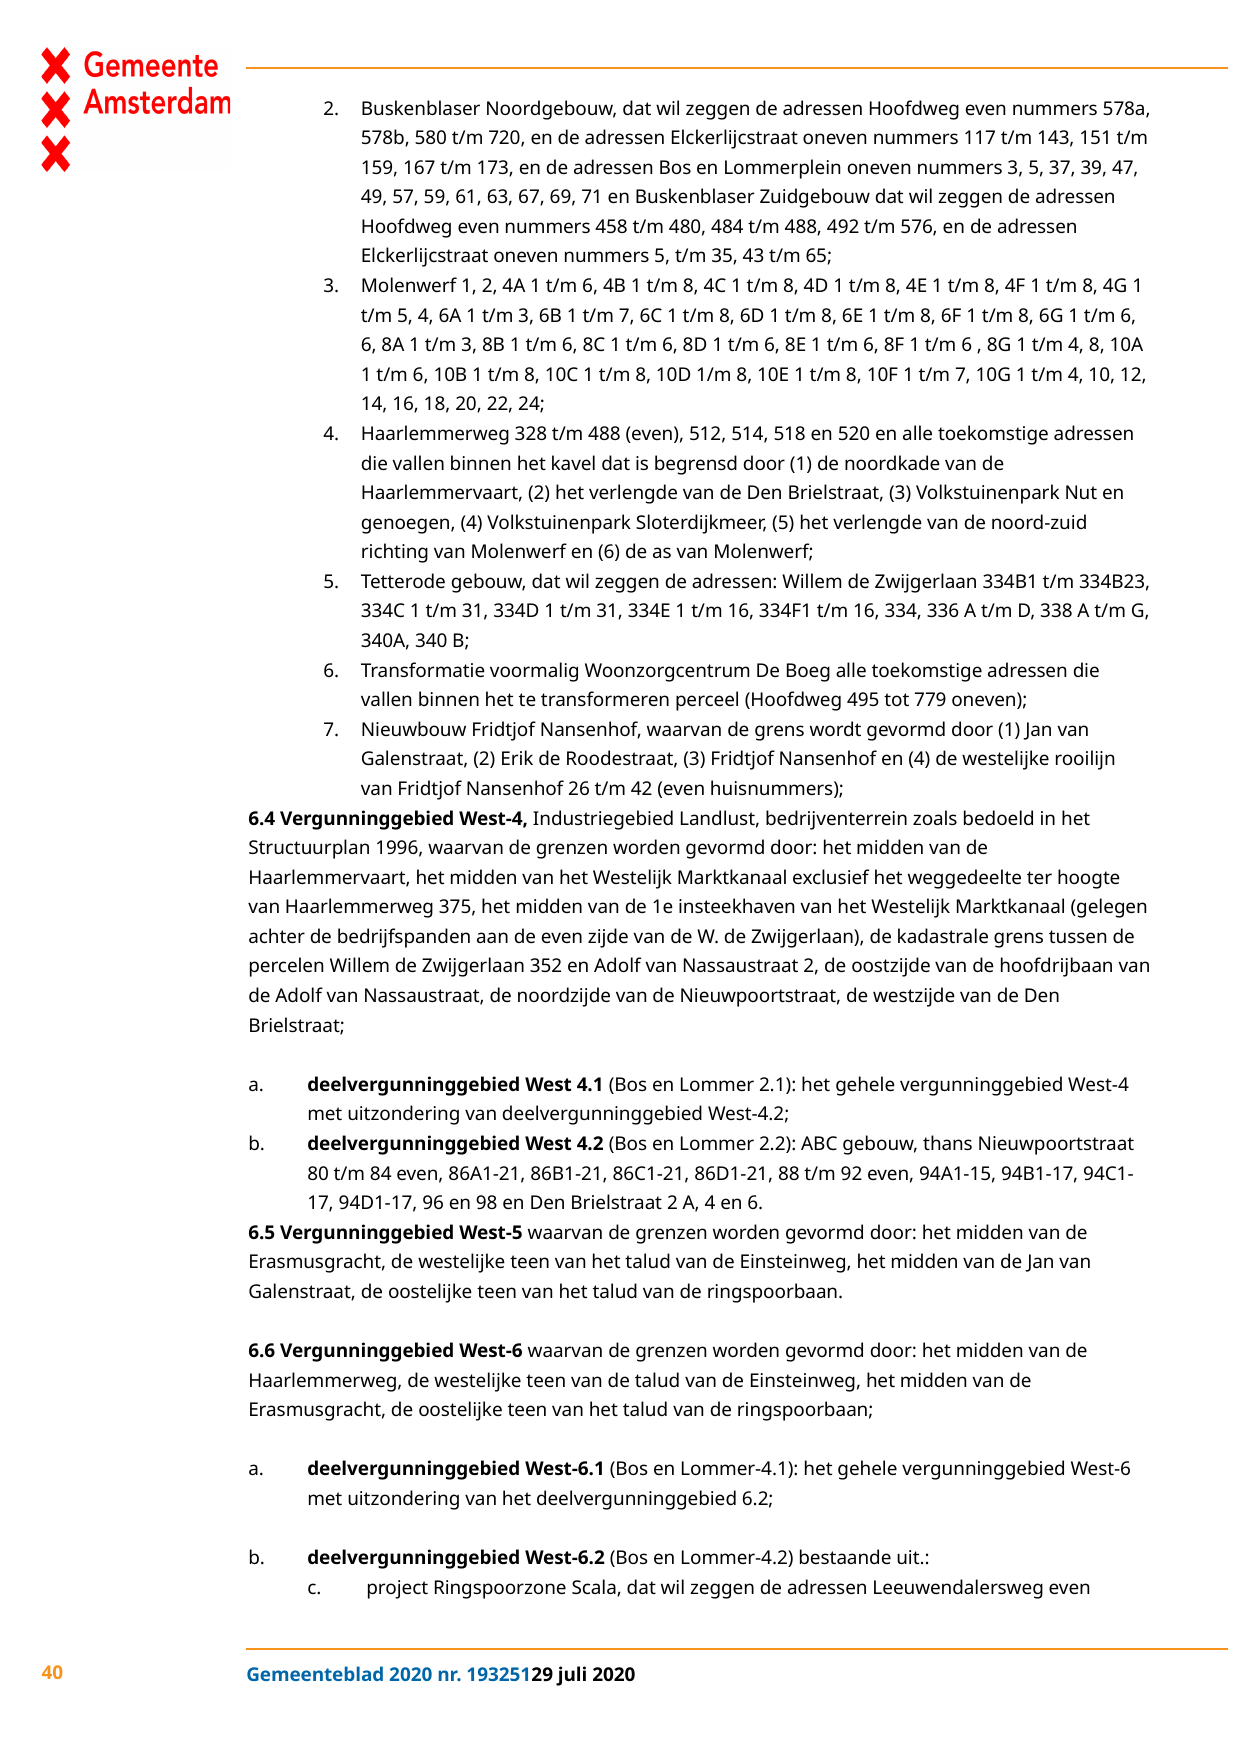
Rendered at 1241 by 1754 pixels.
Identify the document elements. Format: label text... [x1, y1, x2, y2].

list deelvergunninggebied West 4.1 (Bos en Lommer 2.1): het gehele vergunninggebied West-4 met uitzondering van deelvergunninggebied West-4.2; [248, 1071, 1152, 1126]
list deelvergunninggebied West-6.2 (Bos en Lommer-4.2) bestaande uit.: [248, 1544, 1152, 1570]
list Haarlemmerweg 328 t/m 488 (even), 512, 514, 518 en 520 en alle toekomstige adressen die vallen binnen het kavel dat is begrensd door (1) de noordkade van de Haarlemmervaart, (2) het verlengde van de Den Brielstraat, (3) Volkstuinenpark Nut en genoegen, (4) Volkstuinenpark Sloterdijkmeer, (5) het verlengde van de noord-zuid richting van Molenwerf en (6) de as van Molenwerf; [323, 420, 1152, 564]
text 6.6 Vergunninggebied West-6 waarvan de grenzen worden gevormd door: het midden van de Haarlemmerweg, de westelijke teen van de talud van de Einsteinweg, het midden van de Erasmusgracht, de oostelijke teen van het talud van de ringspoorbaan; [248, 1337, 1152, 1422]
list Transformatie voormalig Woonzorgcentrum De Boeg alle toekomstige adressen die vallen binnen het te transformeren perceel (Hoofdweg 495 tot 779 oneven); [323, 657, 1152, 712]
text 6.4 Vergunninggebied West-4, Industriegebied Landlust, bedrijventerrein zoals bedoeld in het Structuurplan 1996, waarvan de grenzen worden gevormd door: het midden van de Haarlemmervaart, het midden van het Westelijk Marktkanaal exclusief het weggedeelte ter hoogte van Haarlemmerweg 375, het midden van de 1e insteekhaven van het Westelijk Marktkanaal (gelegen achter de bedrijfspanden aan de even zijde van de W. de Zwijgerlaan), de kadastrale grens tussen de percelen Willem de Zwijgerlaan 352 en Adolf van Nassaustraat 2, de oostzijde van de hoofdrijbaan van de Adolf van Nassaustraat, de noordzijde van de Nieuwpoortstraat, de westzijde van de Den Brielstraat; [248, 805, 1152, 1038]
list Buskenblaser Noordgebouw, dat wil zeggen de adressen Hoofdweg even nummers 578a, 578b, 580 t/m 720, en de adressen Elckerlijcstraat oneven nummers 117 t/m 143, 151 t/m 159, 167 t/m 173, en de adressen Bos en Lommerplein oneven nummers 3, 5, 37, 39, 47, 49, 57, 59, 61, 63, 67, 69, 71 en Buskenblaser Zuidgebouw dat wil zeggen de adressen Hoofdweg even nummers 458 t/m 480, 484 t/m 488, 492 t/m 576, en de adressen Elckerlijcstraat oneven nummers 5, t/m 35, 43 t/m 65; [323, 95, 1152, 268]
text 6.5 Vergunninggebied West-5 waarvan de grenzen worden gevormd door: het midden van de Erasmusgracht, de westelijke teen van het talud van de Einsteinweg, het midden van de Jan van Galenstraat, de oostelijke teen van het talud van de ringspoorbaan. [248, 1219, 1152, 1304]
list project Ringspoorzone Scala, dat wil zeggen de adressen Leeuwendalersweg even [307, 1574, 1152, 1600]
list deelvergunninggebied West 4.2 (Bos en Lommer 2.2): ABC gebouw, thans Nieuwpoortstraat 80 t/m 84 even, 86A1-21, 86B1-21, 86C1-21, 86D1-21, 88 t/m 92 even, 94A1-15, 94B1-17, 94C1-17, 94D1-17, 96 en 98 en Den Brielstraat 2 A, 4 en 6. [248, 1130, 1152, 1215]
list Tetterode gebouw, dat wil zeggen de adressen: Willem de Zwijgerlaan 334B1 t/m 334B23, 334C 1 t/m 31, 334D 1 t/m 31, 334E 1 t/m 16, 334F1 t/m 16, 334, 336 A t/m D, 338 A t/m G, 340A, 340 B; [323, 568, 1152, 653]
list deelvergunninggebied West-6.1 (Bos en Lommer-4.1): het gehele vergunninggebied West-6 met uitzondering van het deelvergunninggebied 6.2; [248, 1456, 1152, 1511]
list Nieuwbouw Fridtjof Nansenhof, waarvan de grens wordt gevormd door (1) Jan van Galenstraat, (2) Erik de Roodestraat, (3) Fridtjof Nansenhof en (4) de westelijke rooilijn van Fridtjof Nansenhof 26 t/m 42 (even huisnummers); [323, 716, 1152, 801]
list Molenwerf 1, 2, 4A 1 t/m 6, 4B 1 t/m 8, 4C 1 t/m 8, 4D 1 t/m 8, 4E 1 t/m 8, 4F 1 t/m 8, 4G 1 t/m 5, 4, 6A 1 t/m 3, 6B 1 t/m 7, 6C 1 t/m 8, 6D 1 t/m 8, 6E 1 t/m 8, 6F 1 t/m 8, 6G 1 t/m 6, 6, 8A 1 t/m 3, 8B 1 t/m 6, 8C 1 t/m 6, 8D 1 t/m 6, 8E 1 t/m 6, 8F 1 t/m 6 , 8G 1 t/m 4, 8, 10A 1 t/m 6, 10B 1 t/m 8, 10C 1 t/m 8, 10D 1/m 8, 10E 1 t/m 8, 10F 1 t/m 7, 10G 1 t/m 4, 10, 12, 14, 16, 18, 20, 22, 24; [323, 272, 1152, 416]
picture [41, 47, 231, 172]
